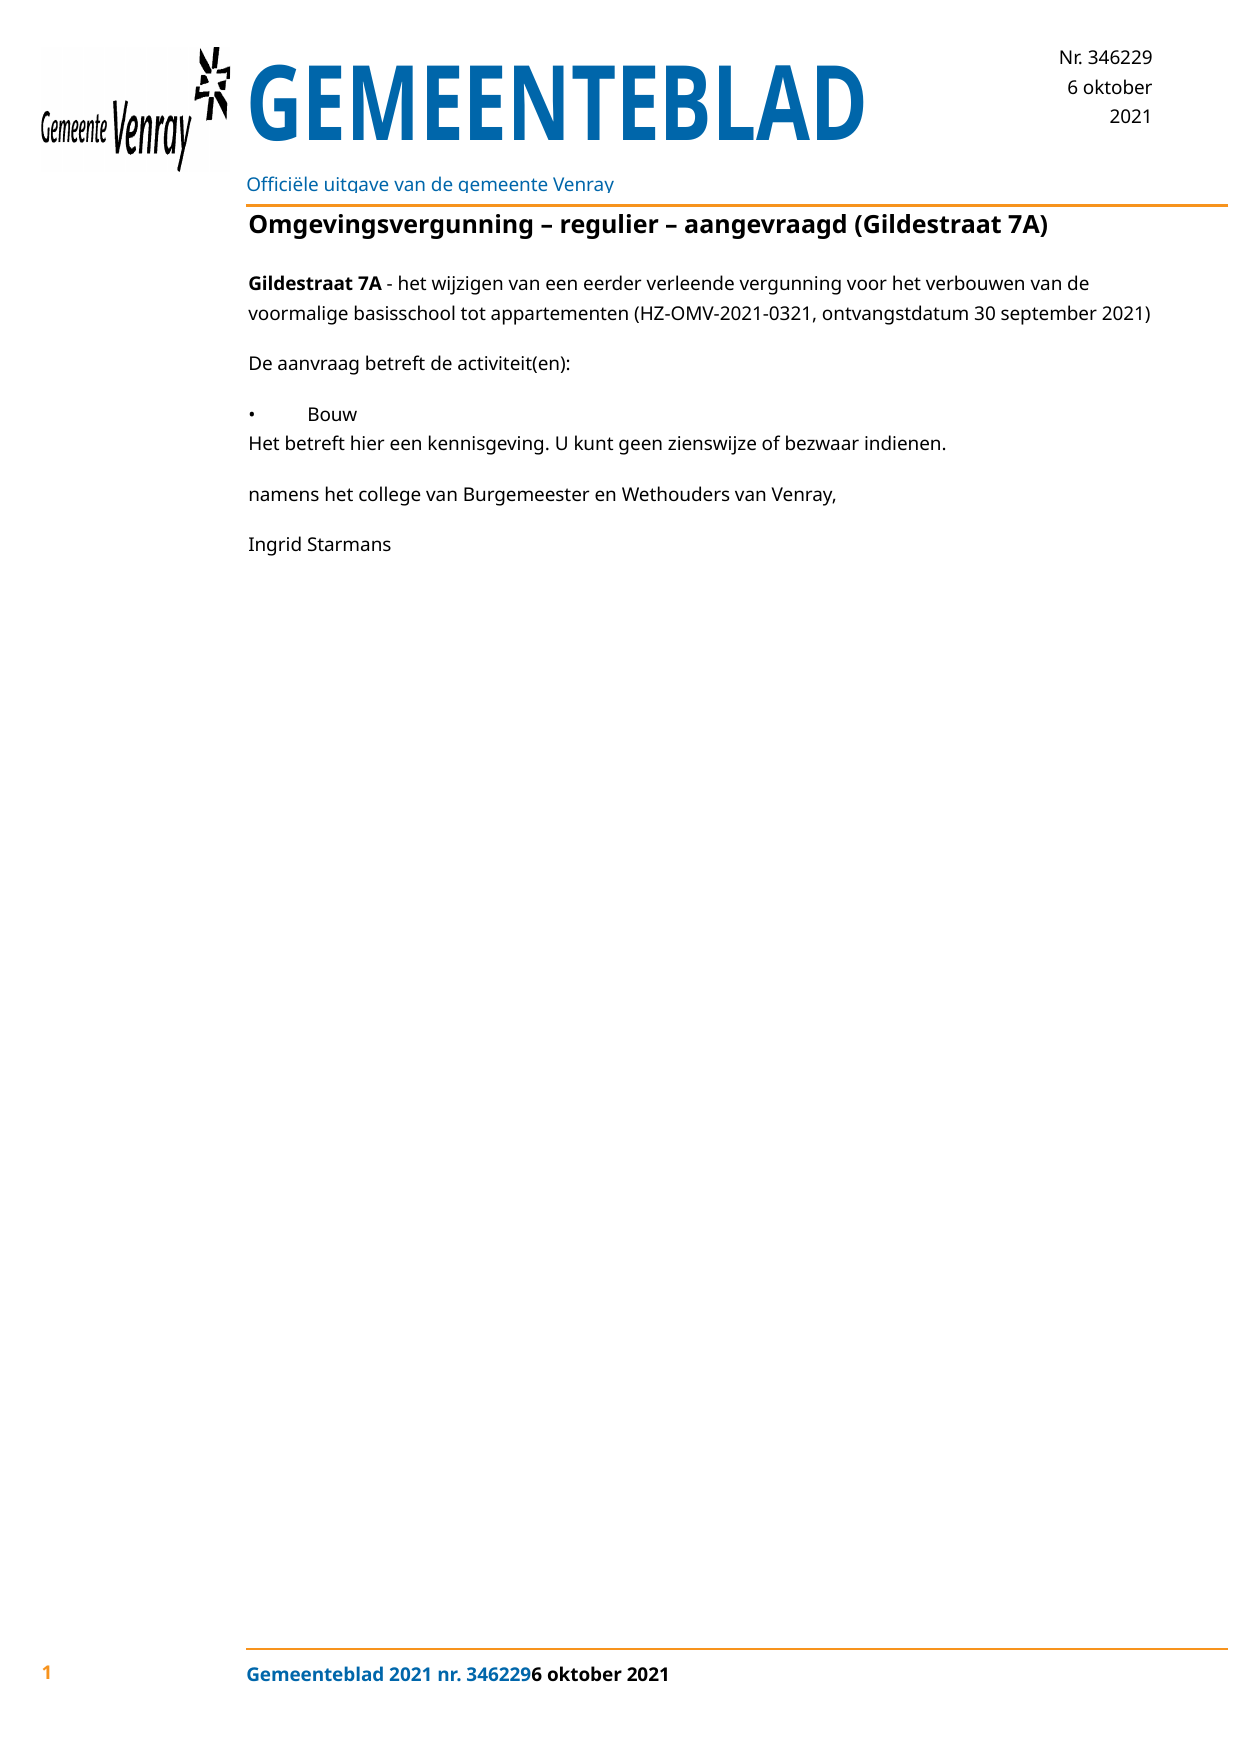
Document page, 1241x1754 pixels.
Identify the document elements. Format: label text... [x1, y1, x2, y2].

text Omgevingsvergunning – regulier – aangevraagd (Gildestraat 7A) [248, 207, 1152, 241]
text Ingrid Starmans [248, 531, 1152, 557]
text namens het college van Burgemeester en Wethouders van Venray, [248, 481, 1152, 506]
text Gildestraat 7A - het wijzigen van een eerder verleende vergunning voor het verbouwen van de voormalige basisschool tot appartementen (HZ-OMV-2021-0321, ontvangstdatum 30 september 2021) [248, 270, 1152, 326]
text De aanvraag betreft de activiteit(en): [248, 350, 1152, 376]
list Bouw [248, 401, 1152, 426]
picture [41, 47, 231, 172]
text Het betreft hier een kennisgeving. U kunt geen zienswijze of bezwaar indienen. [248, 430, 1152, 456]
